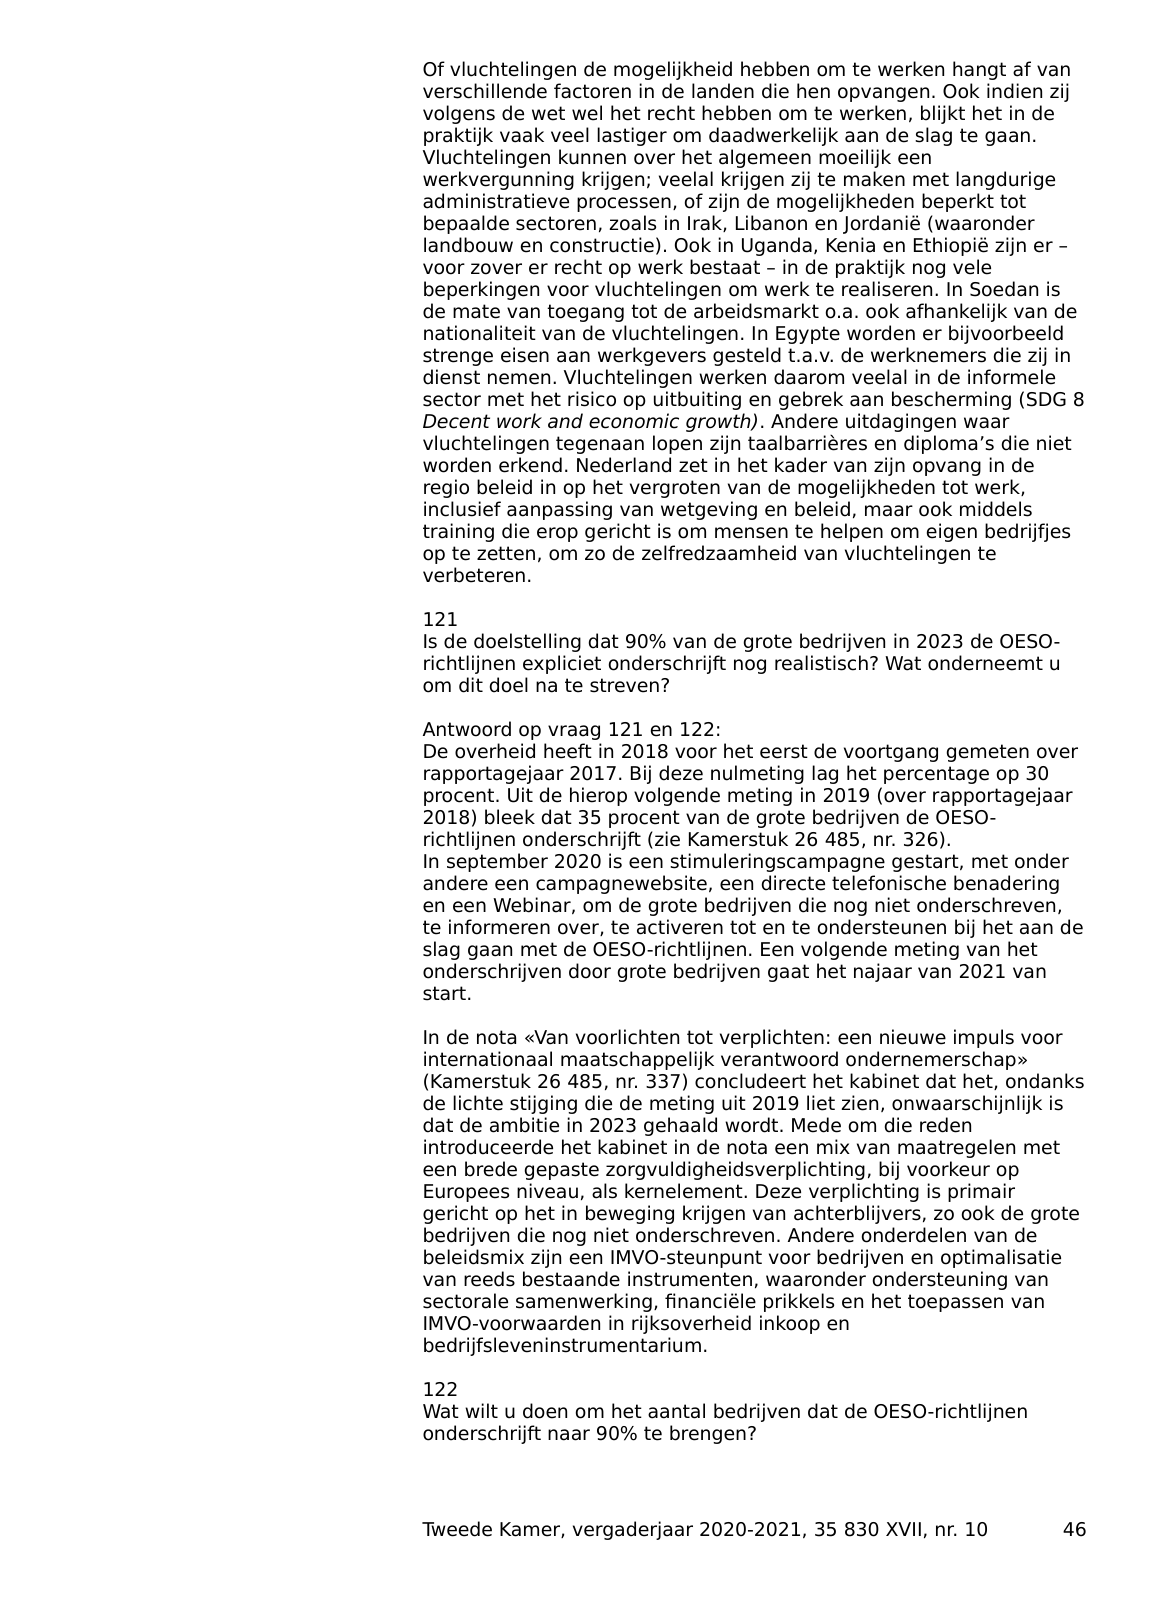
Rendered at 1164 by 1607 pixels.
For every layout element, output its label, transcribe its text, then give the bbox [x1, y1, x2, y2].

text Of vluchtelingen de mogelijkheid hebben om te werken hangt af van verschillende factoren in de landen die hen opvangen. Ook indien zij volgens de wet wel het recht hebben om te werken, blijkt het in de praktijk vaak veel lastiger om daadwerkelijk aan de slag te gaan. Vluchtelingen kunnen over het algemeen moeilijk een werkvergunning krijgen; veelal krijgen zij te maken met langdurige administratieve processen, of zijn de mogelijkheden beperkt tot bepaalde sectoren, zoals in Irak, Libanon en Jordanië (waaronder landbouw en constructie). Ook in Uganda, Kenia en Ethiopië zijn er – voor zover er recht op werk bestaat – in de praktijk nog vele beperkingen voor vluchtelingen om werk te realiseren. In Soedan is de mate van toegang tot de arbeidsmarkt o.a. ook afhankelijk van de nationaliteit van de vluchtelingen. In Egypte worden er bijvoorbeeld strenge eisen aan werkgevers gesteld t.a.v. de werknemers die zij in dienst nemen. Vluchtelingen werken daarom veelal in de informele sector met het risico op uitbuiting en gebrek aan bescherming (SDG 8 Decent work and economic growth). Andere uitdagingen waar vluchtelingen tegenaan lopen zijn taalbarrières en diploma’s die niet worden erkend. Nederland zet in het kader van zijn opvang in de regio beleid in op het vergroten van de mogelijkheden tot werk, inclusief aanpassing van wetgeving en beleid, maar ook middels training die erop gericht is om mensen te helpen om eigen bedrijfjes op te zetten, om zo de zelfredzaamheid van vluchtelingen te verbeteren. [422, 59, 1087, 587]
text Wat wilt u doen om het aantal bedrijven dat de OESO-richtlijnen onderschrijft naar 90% te brengen? [422, 1401, 1087, 1444]
text In september 2020 is een stimuleringscampagne gestart, met onder andere een campagnewebsite, een directe telefonische benadering en een Webinar, om de grote bedrijven die nog niet onderschreven, te informeren over, te activeren tot en te ondersteunen bij het aan de slag gaan met de OESO-richtlijnen. Een volgende meting van het onderschrijven door grote bedrijven gaat het najaar van 2021 van start. [422, 851, 1087, 1004]
text 121 [422, 609, 1087, 631]
text 122 [422, 1379, 1087, 1401]
text Antwoord op vraag 121 en 122: [422, 719, 1087, 741]
text De overheid heeft in 2018 voor het eerst de voortgang gemeten over rapportagejaar 2017. Bij deze nulmeting lag het percentage op 30 procent. Uit de hierop volgende meting in 2019 (over rapportagejaar 2018) bleek dat 35 procent van de grote bedrijven de OESO-richtlijnen onderschrijft (zie Kamerstuk 26 485, nr. 326). [422, 741, 1087, 851]
text Is de doelstelling dat 90% van de grote bedrijven in 2023 de OESO-richtlijnen expliciet onderschrijft nog realistisch? Wat onderneemt u om dit doel na te streven? [422, 631, 1087, 697]
text In de nota «Van voorlichten tot verplichten: een nieuwe impuls voor internationaal maatschappelijk verantwoord ondernemerschap» (Kamerstuk 26 485, nr. 337) concludeert het kabinet dat het, ondanks de lichte stijging die de meting uit 2019 liet zien, onwaarschijnlijk is dat de ambitie in 2023 gehaald wordt. Mede om die reden introduceerde het kabinet in de nota een mix van maatregelen met een brede gepaste zorgvuldigheidsverplichting, bij voorkeur op Europees niveau, als kernelement. Deze verplichting is primair gericht op het in beweging krijgen van achterblijvers, zo ook de grote bedrijven die nog niet onderschreven. Andere onderdelen van de beleidsmix zijn een IMVO-steunpunt voor bedrijven en optimalisatie van reeds bestaande instrumenten, waaronder ondersteuning van sectorale samenwerking, financiële prikkels en het toepassen van IMVO-voorwaarden in rijksoverheid inkoop en bedrijfsleveninstrumentarium. [422, 1027, 1087, 1356]
